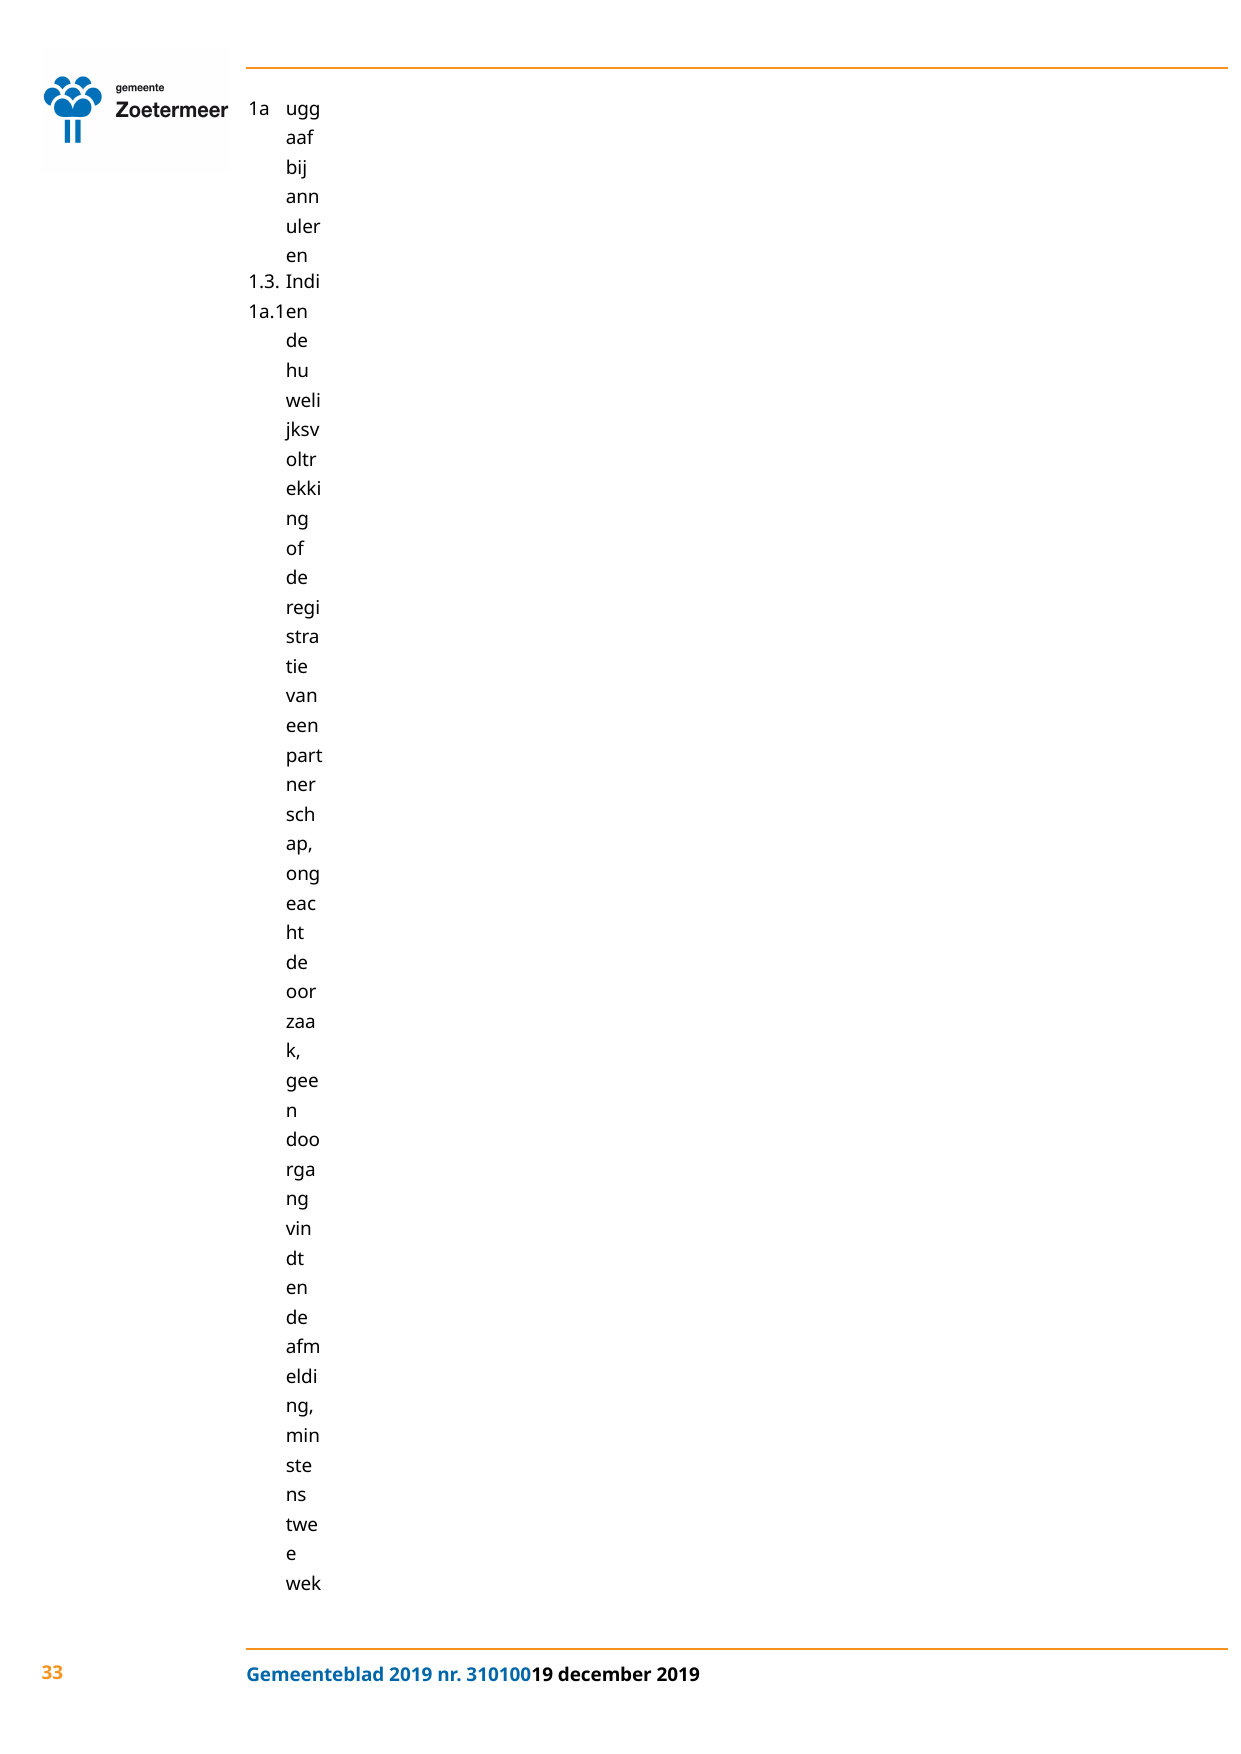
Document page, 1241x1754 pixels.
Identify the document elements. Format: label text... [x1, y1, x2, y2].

picture [41, 47, 231, 172]
table_cell [323, 95, 361, 268]
table_cell uggaaf bij annuleren [286, 95, 323, 268]
table_cell 1.3.1a.1 [248, 269, 286, 1596]
table_cell [399, 95, 436, 268]
table_cell [323, 269, 361, 1596]
table_cell [361, 95, 398, 268]
table_cell Indien de huwelijksvoltrekking of de registratie van een partnerschap, ongeacht de oorzaak, geen doorgang vindt en de afmelding, minstens twee wek [286, 269, 323, 1596]
table_cell 1a [248, 95, 286, 268]
table_cell [399, 269, 436, 1596]
table_cell [361, 269, 398, 1596]
